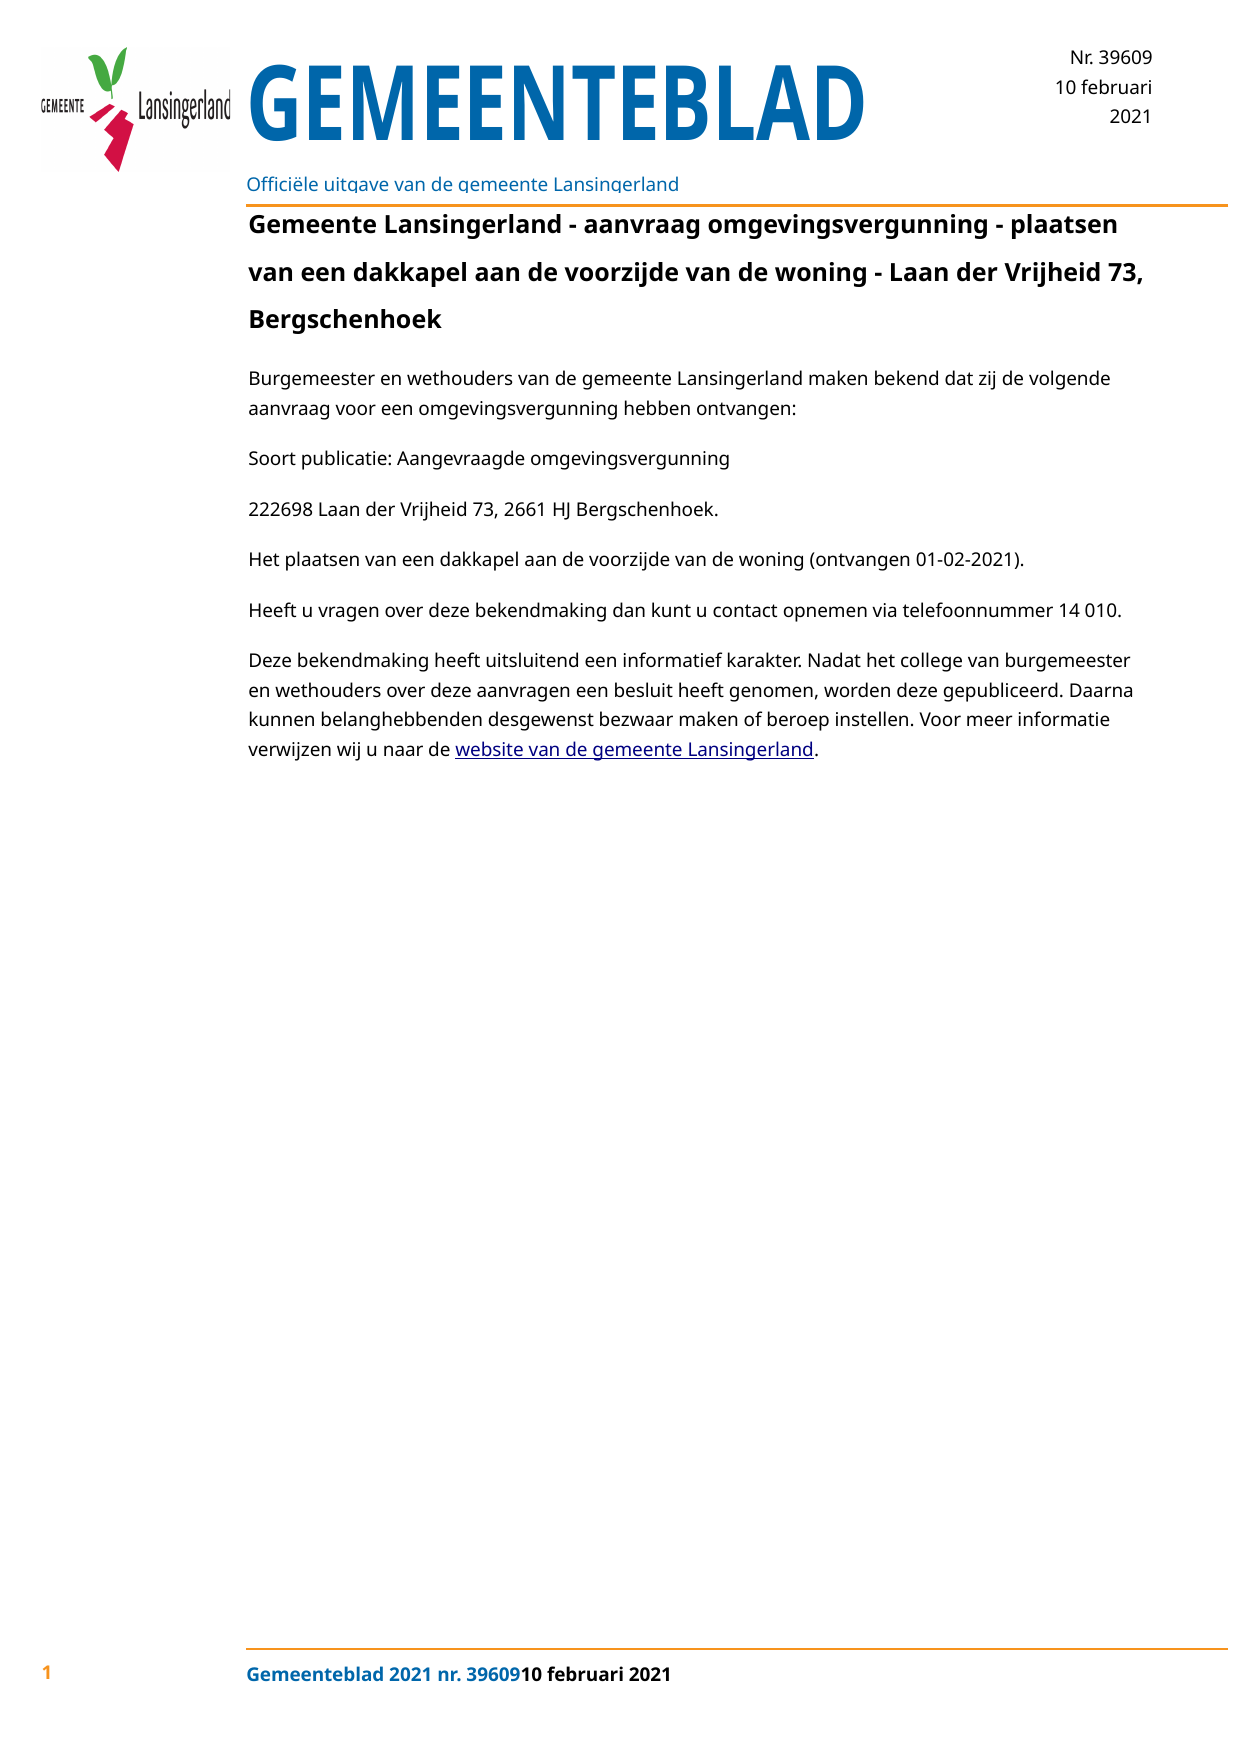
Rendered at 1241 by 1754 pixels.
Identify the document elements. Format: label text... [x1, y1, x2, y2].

text Soort publicatie: Aangevraagde omgevingsvergunning [248, 446, 1152, 471]
text Gemeente Lansingerland - aanvraag omgevingsvergunning - plaatsen van een dakkapel aan de voorzijde van de woning - Laan der Vrijheid 73, Bergschenhoek [248, 207, 1152, 336]
text Burgemeester en wethouders van de gemeente Lansingerland maken bekend dat zij de volgende aanvraag voor een omgevingsvergunning hebben ontvangen: [248, 366, 1152, 421]
picture [41, 47, 231, 172]
text Het plaatsen van een dakkapel aan de voorzijde van de woning (ontvangen 01-02-2021). [248, 546, 1152, 572]
text Deze bekendmaking heeft uitsluitend een informatief karakter. Nadat het college van burgemeester en wethouders over deze aanvragen een besluit heeft genomen, worden deze gepubliceerd. Daarna kunnen belanghebbenden desgewenst bezwaar maken of beroep instellen. Voor meer informatie verwijzen wij u naar de website van de gemeente Lansingerland. [248, 647, 1152, 762]
text Heeft u vragen over deze bekendmaking dan kunt u contact opnemen via telefoonnummer 14 010. [248, 597, 1152, 622]
text 222698 Laan der Vrijheid 73, 2661 HJ Bergschenhoek. [248, 496, 1152, 522]
